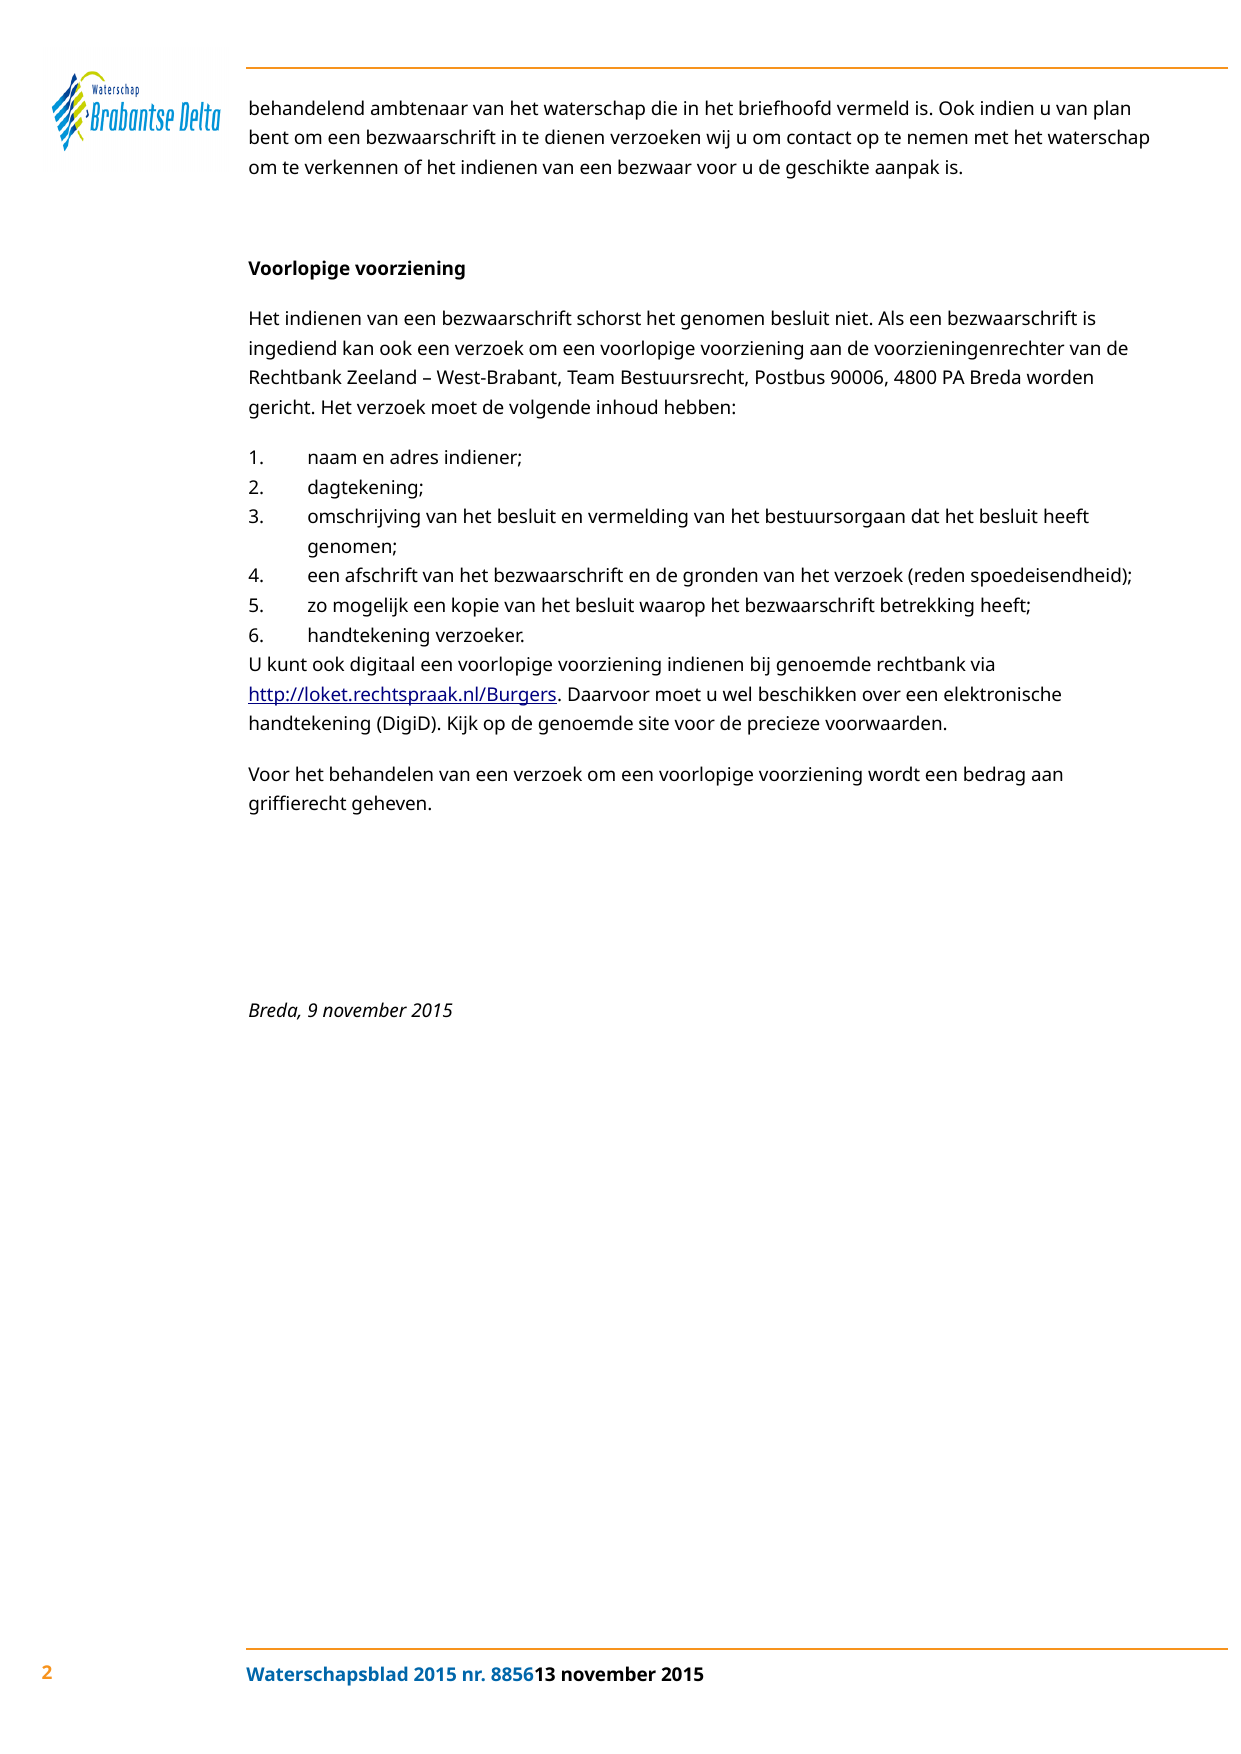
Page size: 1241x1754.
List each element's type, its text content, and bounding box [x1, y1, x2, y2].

text Voorlopige voorziening [248, 255, 1152, 281]
list zo mogelijk een kopie van het besluit waarop het bezwaarschrift betrekking heeft; [248, 592, 1152, 618]
list een afschrift van het bezwaarschrift en de gronden van het verzoek (reden spoedeisendheid); [248, 563, 1152, 588]
text Het indienen van een bezwaarschrift schorst het genomen besluit niet. Als een bezwaarschrift is ingediend kan ook een verzoek om een voorlopige voorziening aan de voorzieningenrechter van de Rechtbank Zeeland – West-Brabant, Team Bestuursrecht, Postbus 90006, 4800 PA Breda worden gericht. Het verzoek moet de volgende inhoud hebben: [248, 305, 1152, 420]
picture [41, 47, 231, 172]
text behandelend ambtenaar van het waterschap die in het briefhoofd vermeld is. Ook indien u van plan bent om een bezwaarschrift in te dienen verzoeken wij u om contact op te nemen met het waterschap om te verkennen of het indienen van een bezwaar voor u de geschikte aanpak is. [248, 95, 1152, 180]
list naam en adres indiener; [248, 444, 1152, 470]
text U kunt ook digitaal een voorlopige voorziening indienen bij genoemde rechtbank via http://loket.rechtspraak.nl/Burgers. Daarvoor moet u wel beschikken over een elektronische handtekening (DigiD). Kijk op de genoemde site voor de precieze voorwaarden. [248, 651, 1152, 736]
text Voor het behandelen van een verzoek om een voorlopige voorziening wordt een bedrag aan griffierecht geheven. [248, 761, 1152, 816]
list handtekening verzoeker. [248, 622, 1152, 648]
list omschrijving van het besluit en vermelding van het bestuursorgaan dat het besluit heeft genomen; [248, 503, 1152, 559]
text Breda, 9 november 2015 [248, 997, 1152, 1023]
list dagtekening; [248, 474, 1152, 500]
